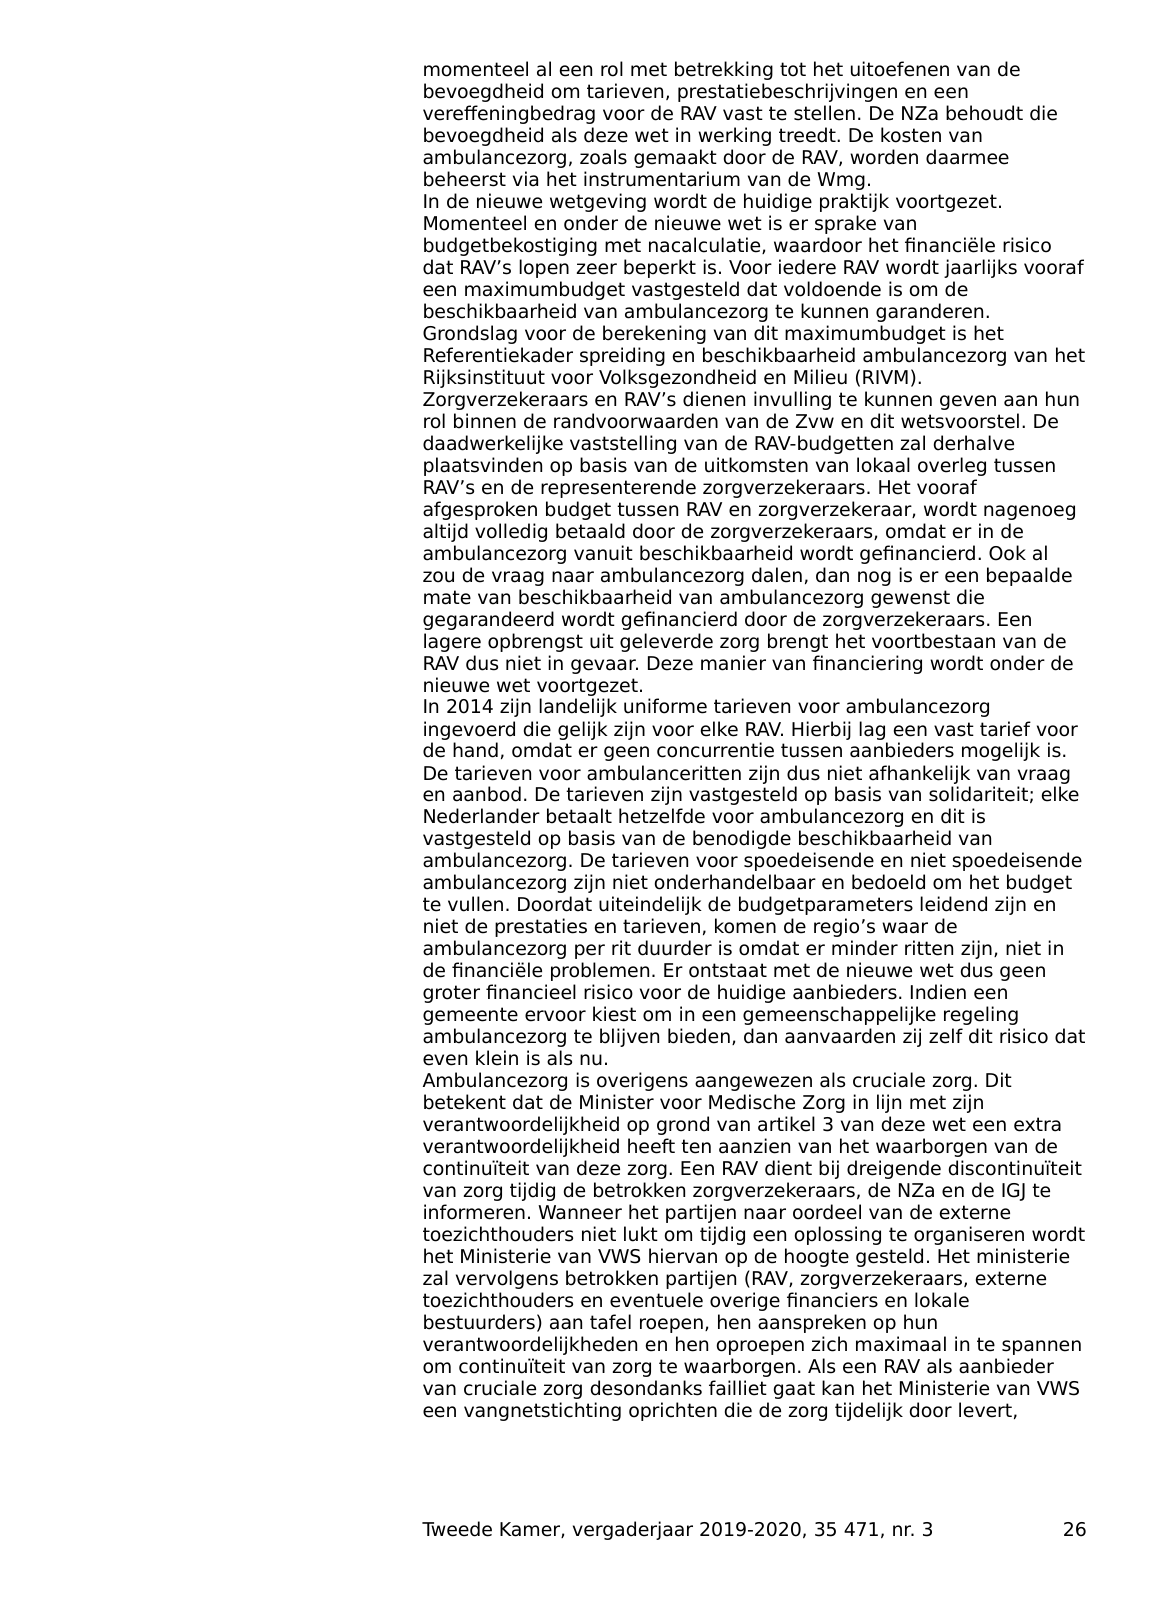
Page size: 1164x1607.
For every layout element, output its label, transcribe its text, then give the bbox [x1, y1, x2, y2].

text Ambulancezorg is overigens aangewezen als cruciale zorg. Dit betekent dat de Minister voor Medische Zorg in lijn met zijn verantwoordelijkheid op grond van artikel 3 van deze wet een extra verantwoordelijkheid heeft ten aanzien van het waarborgen van de continuïteit van deze zorg. Een RAV dient bij dreigende discontinuïteit van zorg tijdig de betrokken zorgverzekeraars, de NZa en de IGJ te informeren. Wanneer het partijen naar oordeel van de externe toezichthouders niet lukt om tijdig een oplossing te organiseren wordt het Ministerie van VWS hiervan op de hoogte gesteld. Het ministerie zal vervolgens betrokken partijen (RAV, zorgverzekeraars, externe toezichthouders en eventuele overige financiers en lokale bestuurders) aan tafel roepen, hen aanspreken op hun verantwoordelijkheden en hen oproepen zich maximaal in te spannen om continuïteit van zorg te waarborgen. Als een RAV als aanbieder van cruciale zorg desondanks failliet gaat kan het Ministerie van VWS een vangnetstichting oprichten die de zorg tijdelijk door levert, [422, 1070, 1087, 1422]
text momenteel al een rol met betrekking tot het uitoefenen van de bevoegdheid om tarieven, prestatiebeschrijvingen en een vereffeningbedrag voor de RAV vast te stellen. De NZa behoudt die bevoegdheid als deze wet in werking treedt. De kosten van ambulancezorg, zoals gemaakt door de RAV, worden daarmee beheerst via het instrumentarium van de Wmg. [422, 59, 1087, 191]
text In de nieuwe wetgeving wordt de huidige praktijk voortgezet. Momenteel en onder de nieuwe wet is er sprake van budgetbekostiging met nacalculatie, waardoor het financiële risico dat RAV’s lopen zeer beperkt is. Voor iedere RAV wordt jaarlijks vooraf een maximumbudget vastgesteld dat voldoende is om de beschikbaarheid van ambulancezorg te kunnen garanderen. Grondslag voor de berekening van dit maximumbudget is het Referentiekader spreiding en beschikbaarheid ambulancezorg van het Rijksinstituut voor Volksgezondheid en Milieu (RIVM). Zorgverzekeraars en RAV’s dienen invulling te kunnen geven aan hun rol binnen de randvoorwaarden van de Zvw en dit wetsvoorstel. De daadwerkelijke vaststelling van de RAV-budgetten zal derhalve plaatsvinden op basis van de uitkomsten van lokaal overleg tussen RAV’s en de representerende zorgverzekeraars. Het vooraf afgesproken budget tussen RAV en zorgverzekeraar, wordt nagenoeg altijd volledig betaald door de zorgverzekeraars, omdat er in de ambulancezorg vanuit beschikbaarheid wordt gefinancierd. Ook al zou de vraag naar ambulancezorg dalen, dan nog is er een bepaalde mate van beschikbaarheid van ambulancezorg gewenst die gegarandeerd wordt gefinancierd door de zorgverzekeraars. Een lagere opbrengst uit geleverde zorg brengt het voortbestaan van de RAV dus niet in gevaar. Deze manier van financiering wordt onder de nieuwe wet voortgezet. [422, 191, 1087, 696]
text In 2014 zijn landelijk uniforme tarieven voor ambulancezorg ingevoerd die gelijk zijn voor elke RAV. Hierbij lag een vast tarief voor de hand, omdat er geen concurrentie tussen aanbieders mogelijk is. De tarieven voor ambulanceritten zijn dus niet afhankelijk van vraag en aanbod. De tarieven zijn vastgesteld op basis van solidariteit; elke Nederlander betaalt hetzelfde voor ambulancezorg en dit is vastgesteld op basis van de benodigde beschikbaarheid van ambulancezorg. De tarieven voor spoedeisende en niet spoedeisende ambulancezorg zijn niet onderhandelbaar en bedoeld om het budget te vullen. Doordat uiteindelijk de budgetparameters leidend zijn en niet de prestaties en tarieven, komen de regio’s waar de ambulancezorg per rit duurder is omdat er minder ritten zijn, niet in de financiële problemen. Er ontstaat met de nieuwe wet dus geen groter financieel risico voor de huidige aanbieders. Indien een gemeente ervoor kiest om in een gemeenschappelijke regeling ambulancezorg te blijven bieden, dan aanvaarden zij zelf dit risico dat even klein is als nu. [422, 696, 1087, 1070]
